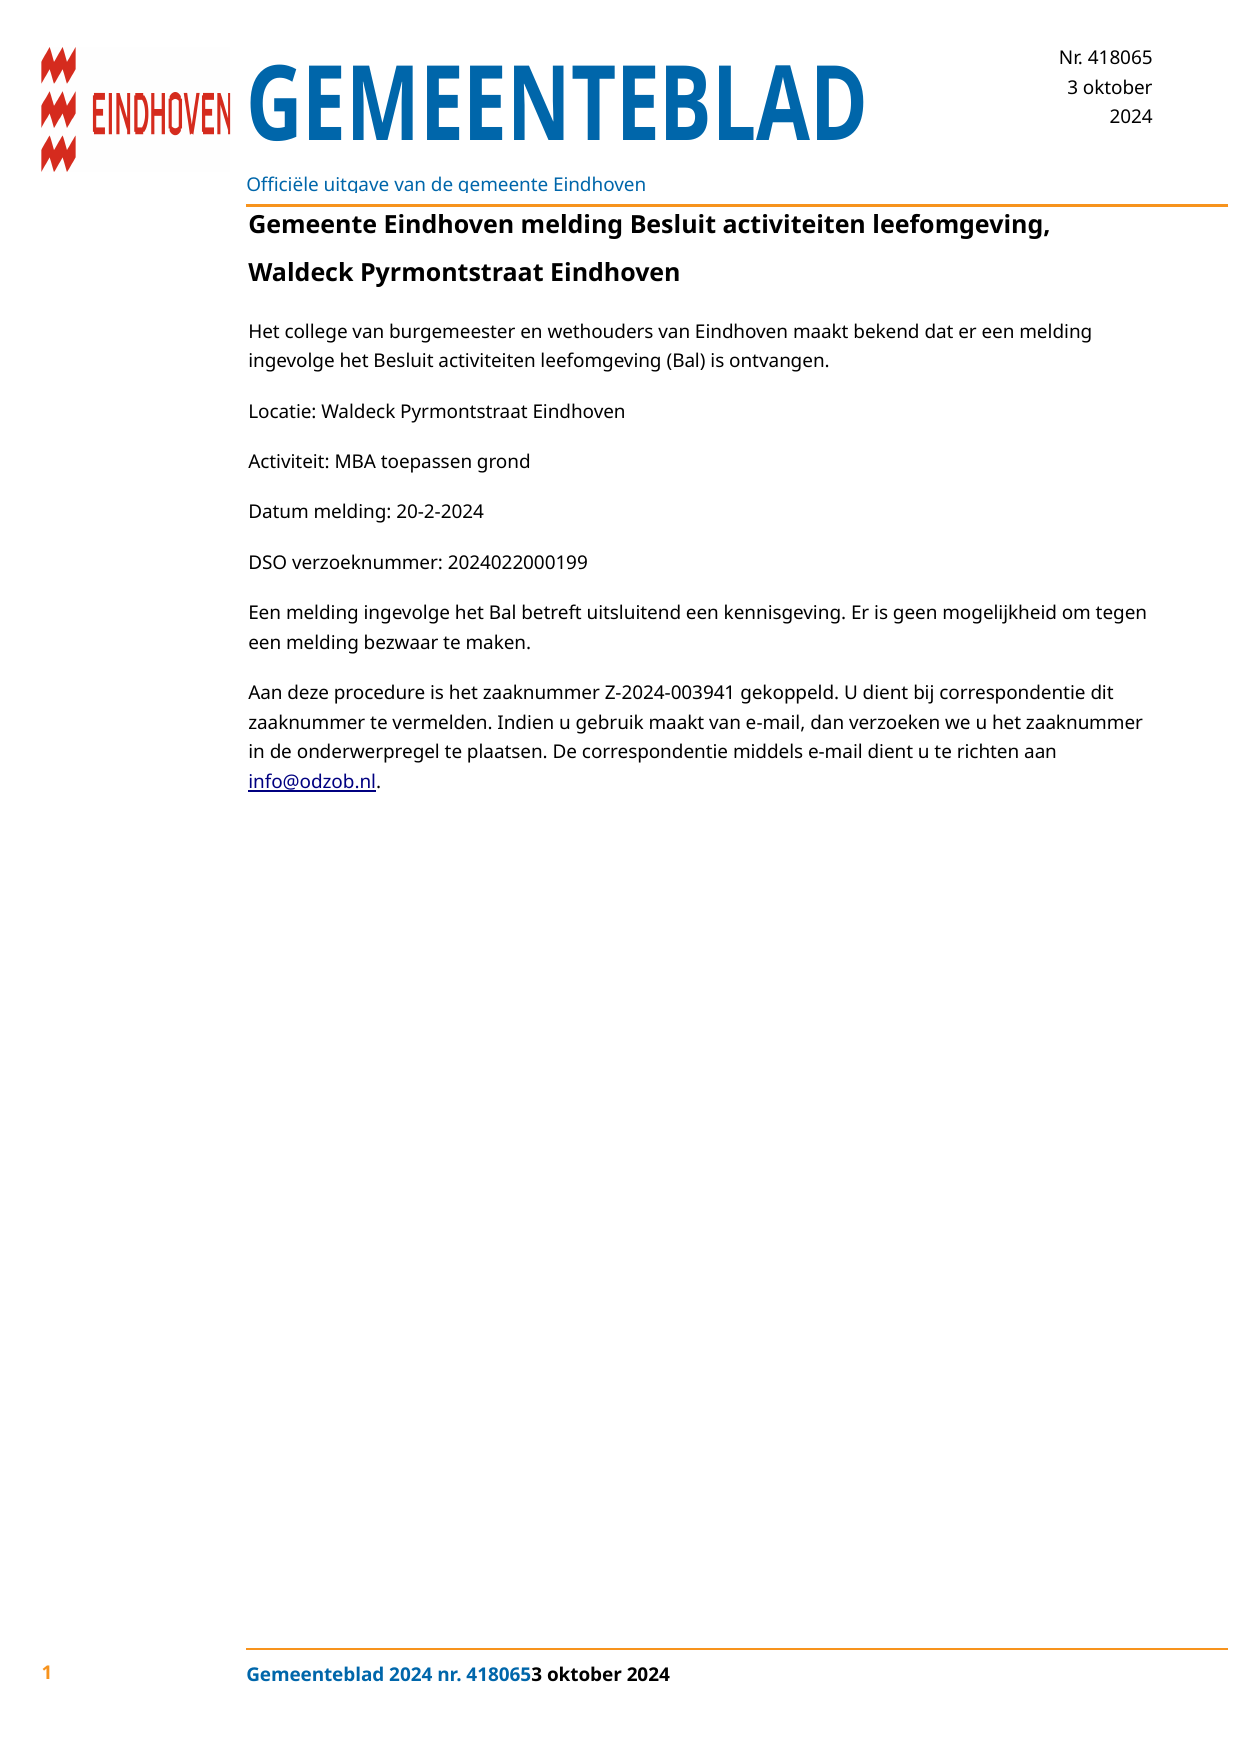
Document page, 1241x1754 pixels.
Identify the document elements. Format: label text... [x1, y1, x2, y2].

text Datum melding: 20-2-2024 [248, 499, 1152, 524]
picture [41, 47, 231, 172]
text Een melding ingevolge het Bal betreft uitsluitend een kennisgeving. Er is geen mogelijkheid om tegen een melding bezwaar te maken. [248, 599, 1152, 655]
text Locatie: Waldeck Pyrmontstraat Eindhoven [248, 398, 1152, 424]
text Het college van burgemeester en wethouders van Eindhoven maakt bekend dat er een melding ingevolge het Besluit activiteiten leefomgeving (Bal) is ontvangen. [248, 318, 1152, 373]
text Activiteit: MBA toepassen grond [248, 448, 1152, 474]
text DSO verzoeknummer: 2024022000199 [248, 549, 1152, 575]
text Aan deze procedure is het zaaknummer Z-2024-003941 gekoppeld. U dient bij correspondentie dit zaaknummer te vermelden. Indien u gebruik maakt van e-mail, dan verzoeken we u het zaaknummer in de onderwerpregel te plaatsen. De correspondentie middels e-mail dient u te richten aan info@odzob.nl. [248, 679, 1152, 794]
text Gemeente Eindhoven melding Besluit activiteiten leefomgeving, Waldeck Pyrmontstraat Eindhoven [248, 207, 1152, 288]
